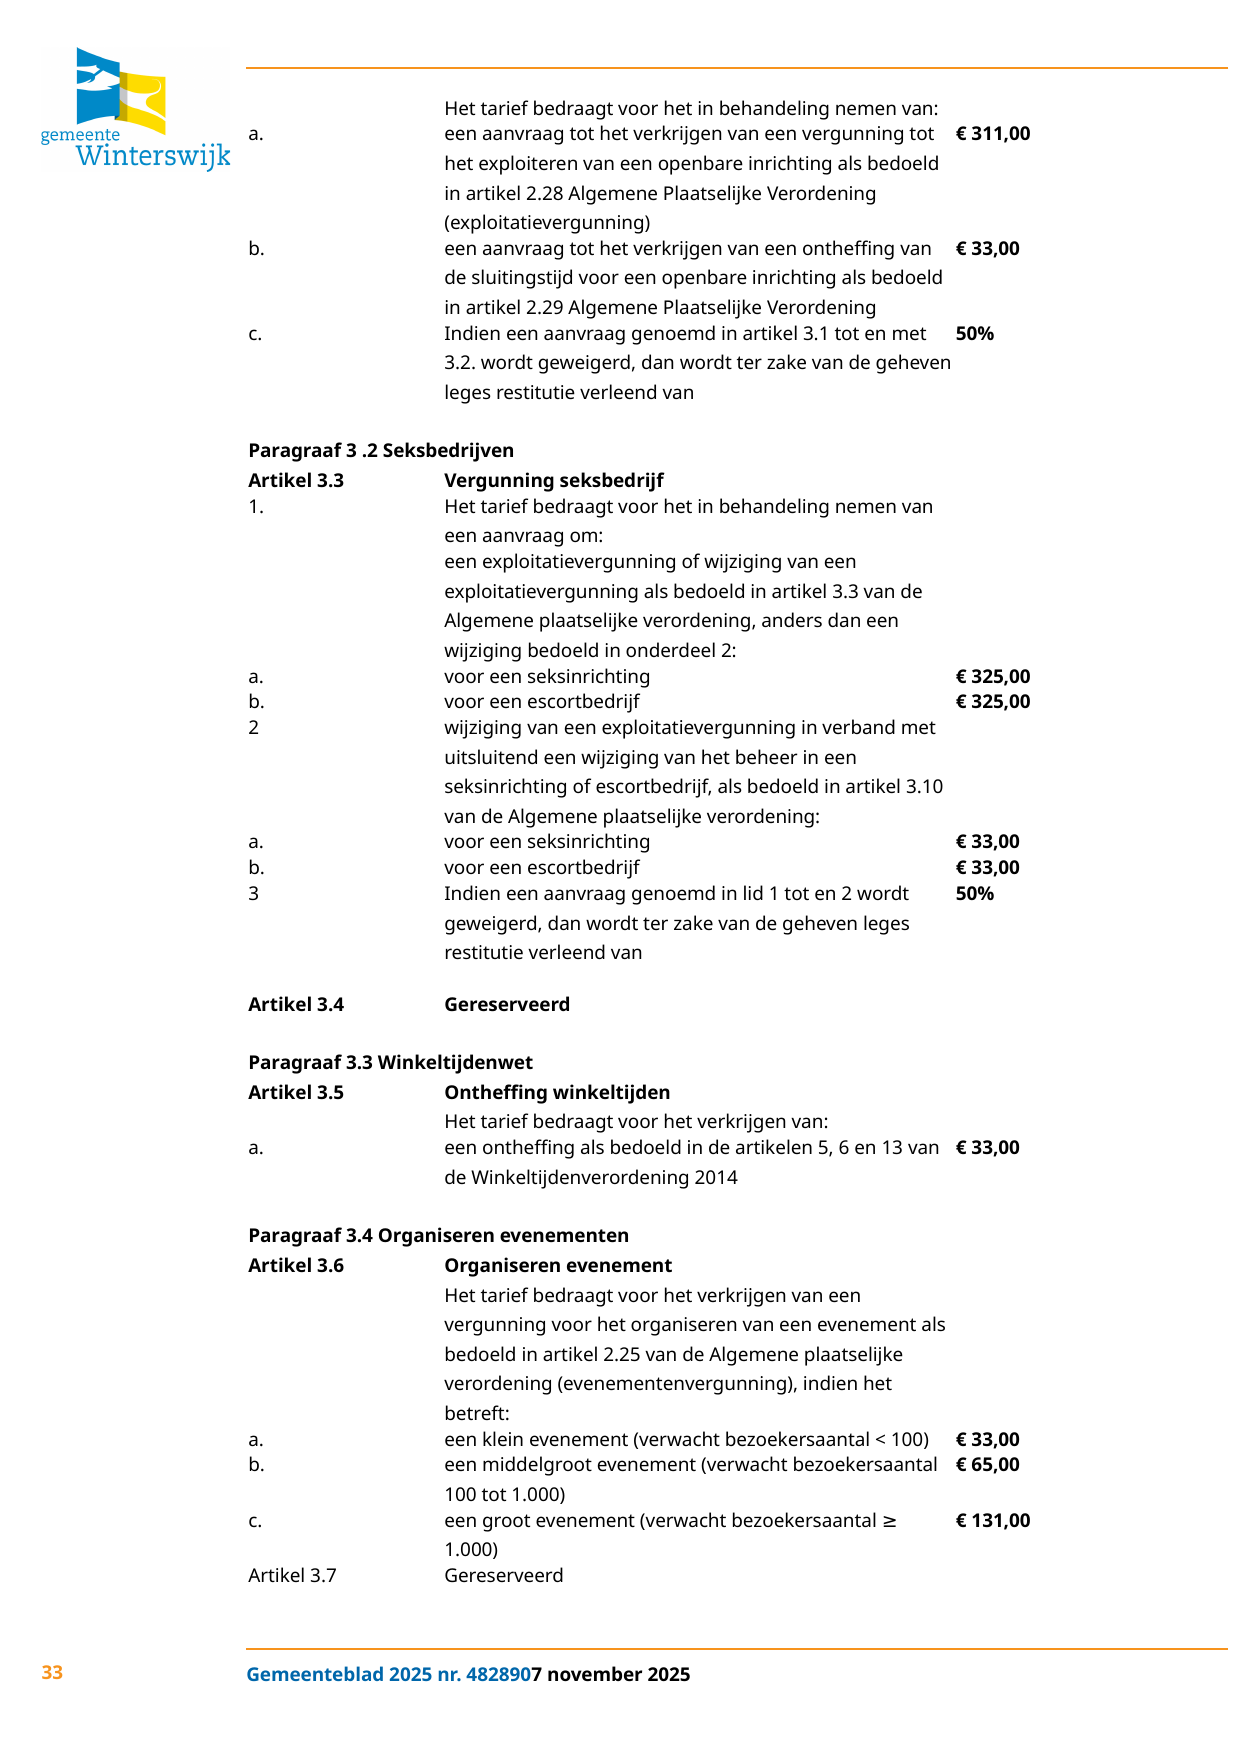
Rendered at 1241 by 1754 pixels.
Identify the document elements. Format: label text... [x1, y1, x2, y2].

picture [225, 153, 231, 162]
table_cell Gereserveerd [444, 991, 956, 1017]
table_cell een klein evenement (verwacht bezoekersaantal < 100) [444, 1426, 956, 1452]
table_header Organiseren evenement Het tarief bedraagt voor het verkrijgen van een vergunning voor het organiseren van een evenement als bedoeld in artikel 2.25 van de Algemene plaatselijke verordening (evenementenvergunning), indien het betreft: [444, 1252, 956, 1426]
table_cell Indien een aanvraag genoemd in lid 1 tot en 2 wordt geweigerd, dan wordt ter zake van de geheven leges restitutie verleend van [444, 880, 956, 965]
text Paragraaf 3 .2 Seksbedrijven [248, 438, 1152, 463]
table_cell € 325,00 [956, 663, 1152, 688]
table_cell Indien een aanvraag genoemd in artikel 3.1 tot en met 3.2. wordt geweigerd, dan wordt ter zake van de geheven leges restitutie verleend van [444, 320, 956, 405]
table_header [956, 1252, 1152, 1426]
table_cell a. [248, 121, 444, 235]
table_cell € 33,00 [956, 1426, 1152, 1452]
table_header Artikel 3.6 [248, 1252, 444, 1426]
table_cell a. [248, 1134, 444, 1190]
table_cell € 33,00 [956, 235, 1152, 320]
table_cell 50% [956, 320, 1152, 405]
table_cell wijziging van een exploitatievergunning in verband met uitsluitend een wijziging van het beheer in een seksinrichting of escortbedrijf, als bedoeld in artikel 3.10 van de Algemene plaatselijke verordening: [444, 714, 956, 829]
table_cell c. [248, 1507, 444, 1562]
table_cell voor een escortbedrijf [444, 855, 956, 880]
table_cell [956, 493, 1152, 548]
table_cell voor een escortbedrijf [444, 689, 956, 714]
table_cell b. [248, 235, 444, 320]
table_cell [956, 1562, 1152, 1588]
table_cell een exploitatievergunning of wijziging van een exploitatievergunning als bedoeld in artikel 3.3 van de Algemene plaatselijke verordening, anders dan een wijziging bedoeld in onderdeel 2: [444, 548, 956, 663]
table_cell 1. [248, 493, 444, 548]
table_header [956, 467, 1152, 493]
table_header Artikel 3.3 [248, 467, 444, 493]
table_cell een aanvraag tot het verkrijgen van een ontheffing van de sluitingstijd voor een openbare inrichting als bedoeld in artikel 2.29 Algemene Plaatselijke Verordening [444, 235, 956, 320]
table_cell 50% [956, 880, 1152, 965]
table_cell c. [248, 320, 444, 405]
table_cell Gereserveerd [444, 1562, 956, 1588]
table_header [956, 1079, 1152, 1134]
table_cell Artikel 3.4 [248, 991, 444, 1017]
table_cell a. [248, 1426, 444, 1452]
table_cell [956, 965, 1152, 991]
table_cell [956, 548, 1152, 663]
table_cell € 131,00 [956, 1507, 1152, 1562]
table_cell [956, 714, 1152, 829]
table_cell [248, 548, 444, 663]
table_cell een aanvraag tot het verkrijgen van een vergunning tot het exploiteren van een openbare inrichting als bedoeld in artikel 2.28 Algemene Plaatselijke Verordening (exploitatievergunning) [444, 121, 956, 235]
table_cell voor een seksinrichting [444, 663, 956, 688]
table_header Ontheffing winkeltijden Het tarief bedraagt voor het verkrijgen van: [444, 1079, 956, 1134]
table_cell a. [248, 829, 444, 854]
table_header Artikel 3.5 [248, 1079, 444, 1134]
table_cell € 65,00 [956, 1452, 1152, 1507]
table_cell een ontheffing als bedoeld in de artikelen 5, 6 en 13 van de Winkeltijdenverordening 2014 [444, 1134, 956, 1190]
table_cell [444, 965, 956, 991]
table_cell b. [248, 855, 444, 880]
table_cell € 33,00 [956, 1134, 1152, 1190]
picture [41, 47, 231, 172]
table_cell Het tarief bedraagt voor het in behandeling nemen van een aanvraag om: [444, 493, 956, 548]
table_cell [956, 95, 1152, 121]
table_cell € 325,00 [956, 689, 1152, 714]
table_cell b. [248, 689, 444, 714]
text Paragraaf 3.4 Organiseren evenementen [248, 1222, 1152, 1248]
table_cell Het tarief bedraagt voor het in behandeling nemen van: [444, 95, 956, 121]
table_cell 2 [248, 714, 444, 829]
table_cell [956, 991, 1152, 1017]
table_cell € 33,00 [956, 855, 1152, 880]
table_cell voor een seksinrichting [444, 829, 956, 854]
table_cell [248, 95, 444, 121]
text Paragraaf 3.3 Winkeltijdenwet [248, 1049, 1152, 1075]
table_cell € 311,00 [956, 121, 1152, 235]
table_header Vergunning seksbedrijf [444, 467, 956, 493]
table_cell een middelgroot evenement (verwacht bezoekersaantal 100 tot 1.000) [444, 1452, 956, 1507]
table_cell a. [248, 663, 444, 688]
table_cell € 33,00 [956, 829, 1152, 854]
table_cell 3 [248, 880, 444, 965]
table_cell Artikel 3.7 [248, 1562, 444, 1588]
table_cell b. [248, 1452, 444, 1507]
table_cell een groot evenement (verwacht bezoekersaantal ≥ 1.000) [444, 1507, 956, 1562]
table_cell [248, 965, 444, 991]
